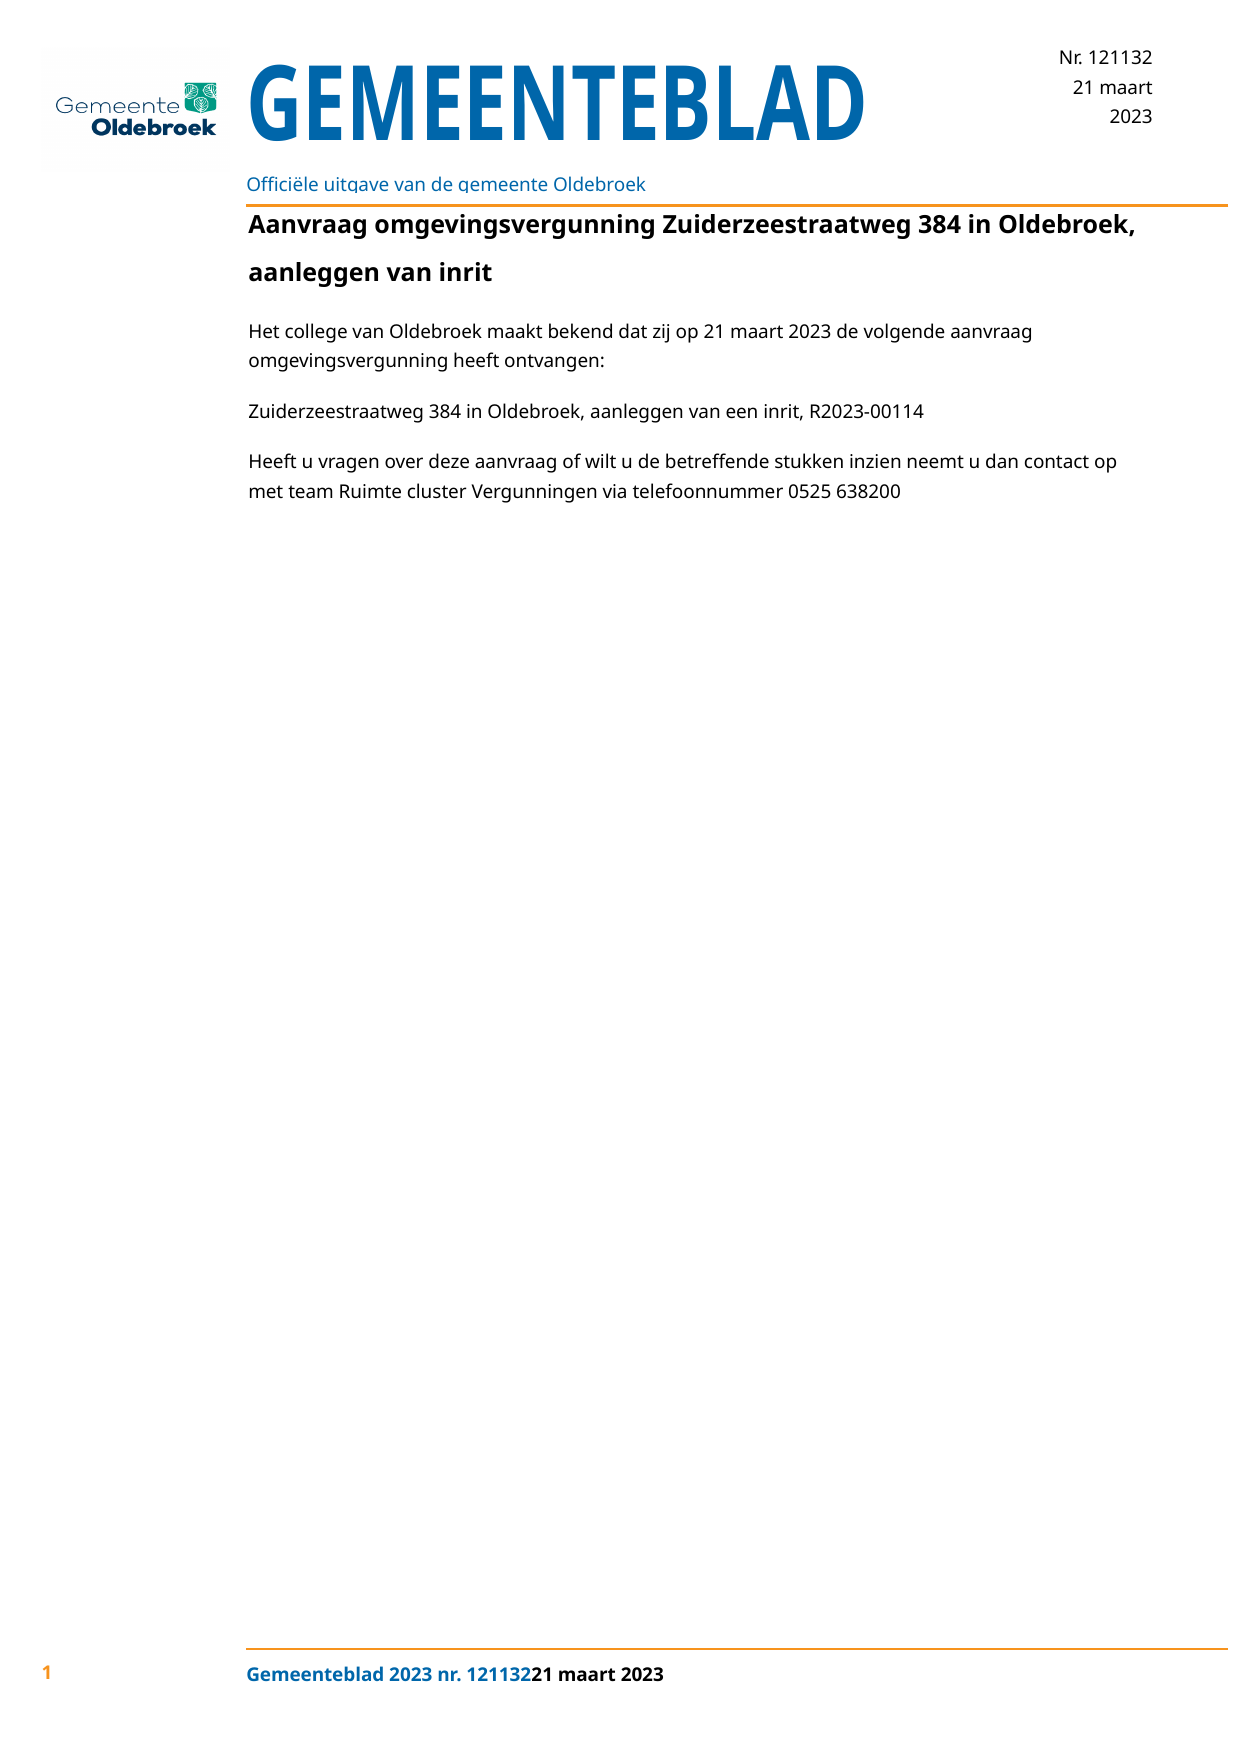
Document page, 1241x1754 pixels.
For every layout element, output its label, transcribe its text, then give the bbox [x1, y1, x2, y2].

text Aanvraag omgevingsvergunning Zuiderzeestraatweg 384 in Oldebroek, aanleggen van inrit [248, 207, 1152, 288]
text Zuiderzeestraatweg 384 in Oldebroek, aanleggen van een inrit, R2023-00114 [248, 398, 1152, 424]
text Heeft u vragen over deze aanvraag of wilt u de betreffende stukken inzien neemt u dan contact op met team Ruimte cluster Vergunningen via telefoonnummer 0525 638200 [248, 448, 1152, 504]
picture [41, 47, 231, 172]
text Het college van Oldebroek maakt bekend dat zij op 21 maart 2023 de volgende aanvraag omgevingsvergunning heeft ontvangen: [248, 318, 1152, 373]
